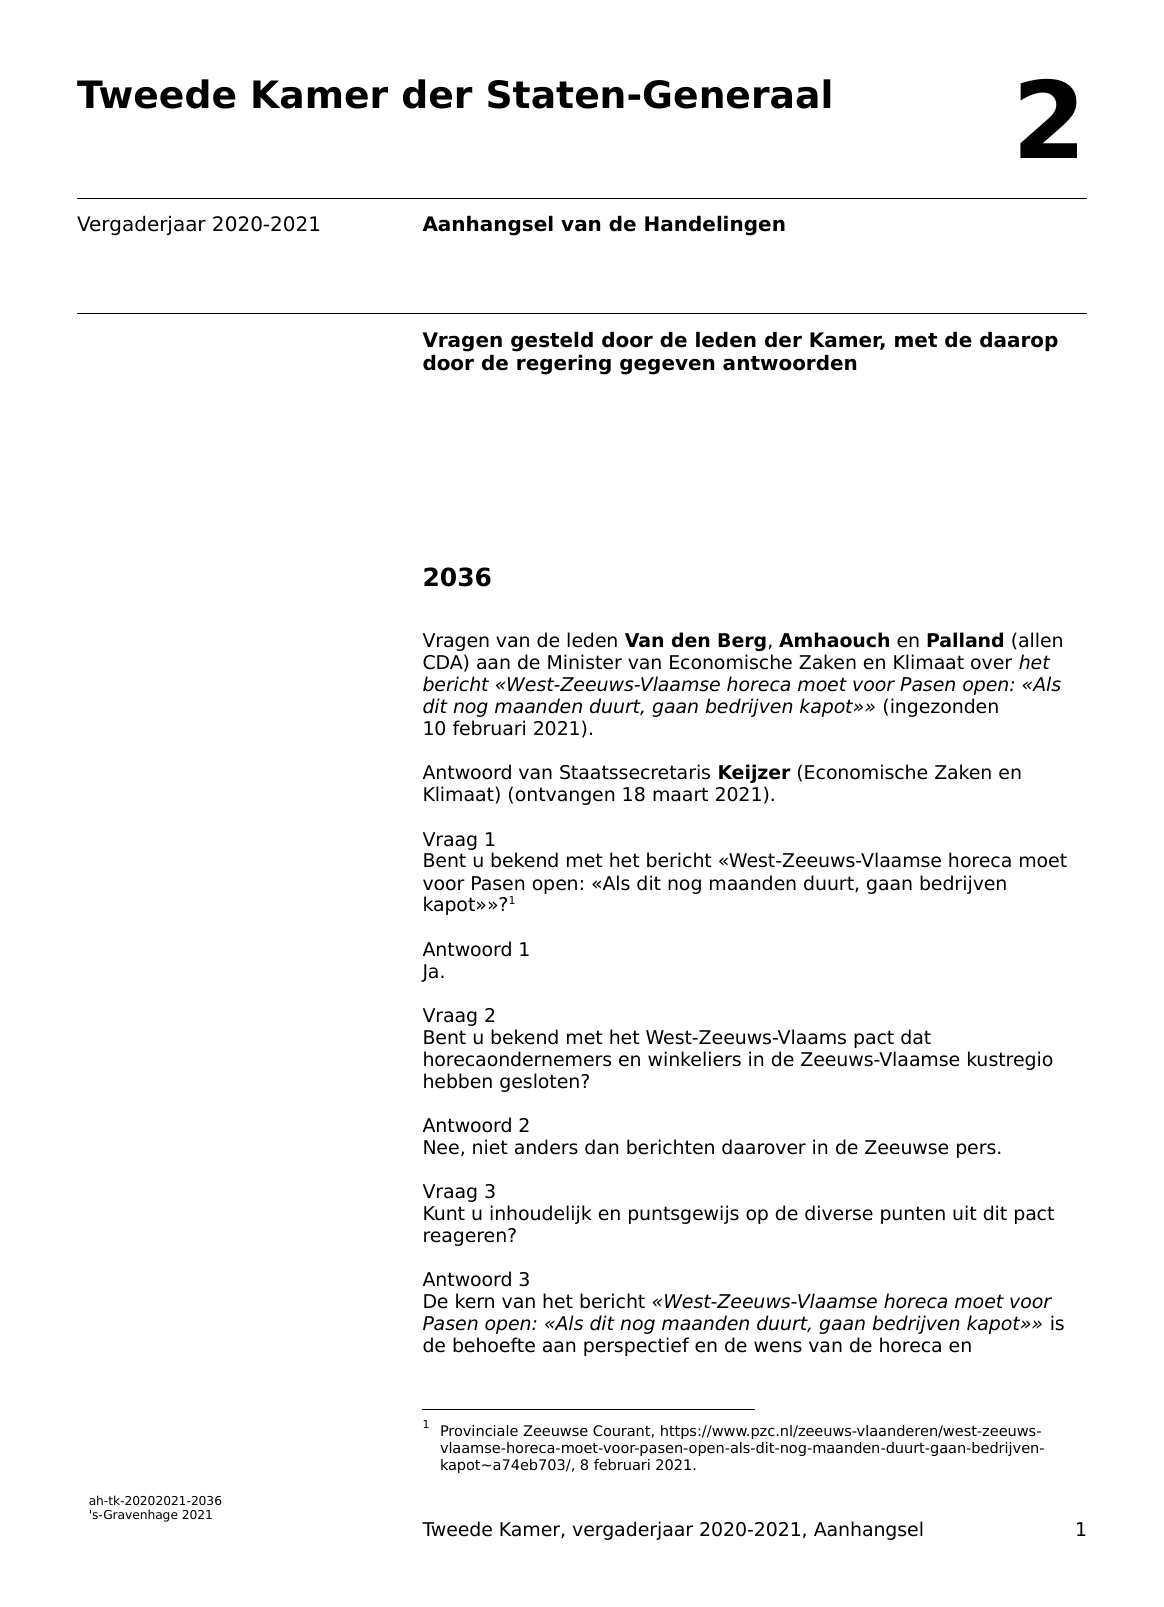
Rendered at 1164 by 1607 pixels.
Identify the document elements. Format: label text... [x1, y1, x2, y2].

table_cell Vragen gesteld door de leden der Kamer, met de daarop door de regering gegeven antwoorden [422, 314, 1087, 375]
text Vraag 3 [422, 1181, 1087, 1203]
text 's-Gravenhage 2021 [88, 1508, 323, 1522]
text Antwoord 3 [422, 1269, 1087, 1291]
text Provinciale Zeeuwse Courant, https://www.pzc.nl/zeeuws-vlaanderen/west-zeeuws-vlaamse-horeca-moet-voor-pasen-open-als-dit-nog-maanden-duurt-gaan-bedrijven-kapot~a74eb703/, 8 februari 2021. [422, 1418, 1087, 1474]
text Vraag 2 [422, 1005, 1087, 1027]
text Nee, niet anders dan berichten daarover in de Zeeuwse pers. [422, 1137, 1087, 1159]
table_cell Aanhangsel van de Handelingen [422, 199, 1087, 313]
text ah-tk-20202021-2036 [88, 1494, 323, 1508]
text De kern van het bericht «West-Zeeuws-Vlaamse horeca moet voor Pasen open: «Als dit nog maanden duurt, gaan bedrijven kapot»» is de behoefte aan perspectief en de wens van de horeca en [422, 1291, 1087, 1357]
text Vragen van de leden Van den Berg, Amhaouch en Palland (allen CDA) aan de Minister van Economische Zaken en Klimaat over het bericht «West-Zeeuws-Vlaamse horeca moet voor Pasen open: «Als dit nog maanden duurt, gaan bedrijven kapot»» (ingezonden 10 februari 2021). [422, 630, 1087, 740]
text Antwoord van Staatssecretaris Keijzer (Economische Zaken en Klimaat) (ontvangen 18 maart 2021). [422, 762, 1087, 806]
text Bent u bekend met het West-Zeeuws-Vlaams pact dat horecaondernemers en winkeliers in de Zeeuws-Vlaamse kustregio hebben gesloten? [422, 1027, 1087, 1093]
table_cell Vergaderjaar 2020-2021 [77, 199, 422, 313]
table_cell [77, 314, 422, 375]
table_header Tweede Kamer der Staten-Generaal [77, 59, 886, 198]
text 2036 [422, 563, 1087, 592]
text Kunt u inhoudelijk en puntsgewijs op de diverse punten uit dit pact reageren? [422, 1203, 1087, 1247]
text Bent u bekend met het bericht «West-Zeeuws-Vlaamse horeca moet voor Pasen open: «Als dit nog maanden duurt, gaan bedrijven kapot»»? [422, 850, 1087, 916]
text Vraag 1 [422, 828, 1087, 850]
text Antwoord 1 [422, 938, 1087, 961]
text Antwoord 2 [422, 1115, 1087, 1137]
text Ja. [422, 961, 1087, 982]
table_header 2 [886, 59, 1087, 198]
